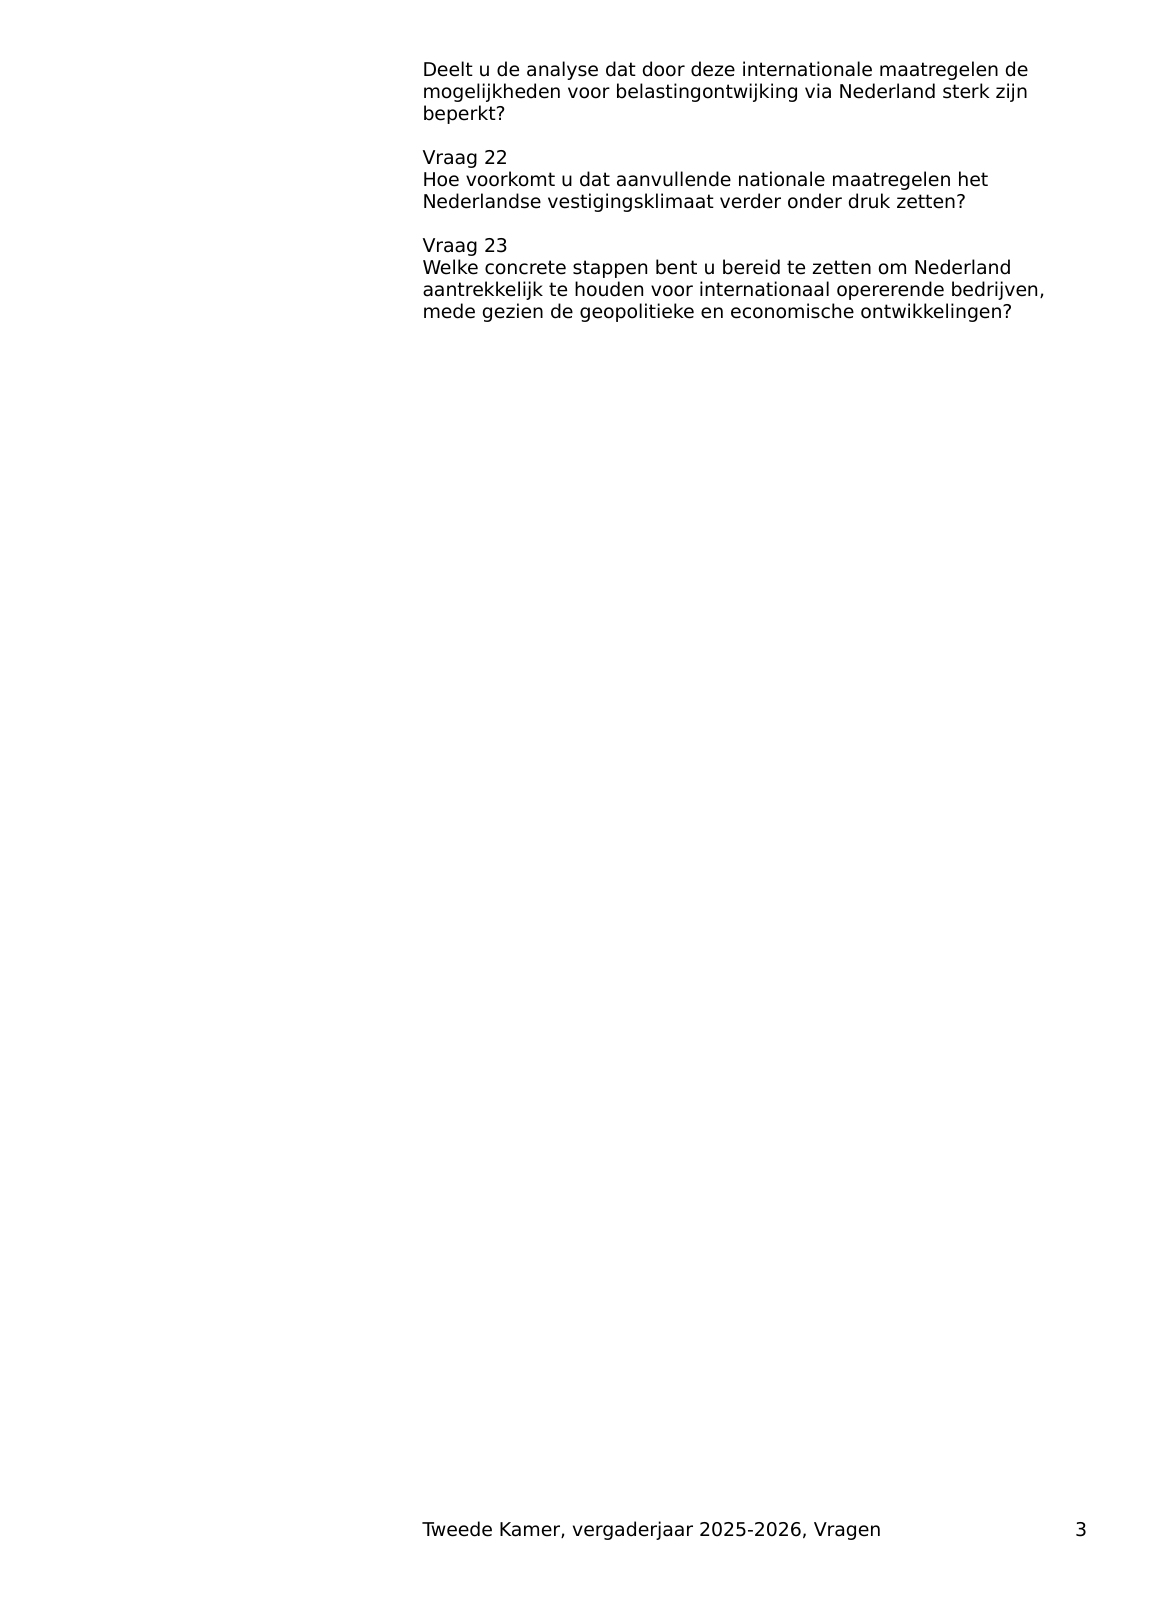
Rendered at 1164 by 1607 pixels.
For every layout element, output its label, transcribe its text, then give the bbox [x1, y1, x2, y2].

text Hoe voorkomt u dat aanvullende nationale maatregelen het Nederlandse vestigingsklimaat verder onder druk zetten? [422, 169, 1087, 213]
text Vraag 23 [422, 235, 1087, 257]
text Welke concrete stappen bent u bereid te zetten om Nederland aantrekkelijk te houden voor internationaal opererende bedrijven, mede gezien de geopolitieke en economische ontwikkelingen? [422, 257, 1087, 323]
text Deelt u de analyse dat door deze internationale maatregelen de mogelijkheden voor belastingontwijking via Nederland sterk zijn beperkt? [422, 59, 1087, 125]
text Vraag 22 [422, 147, 1087, 169]
